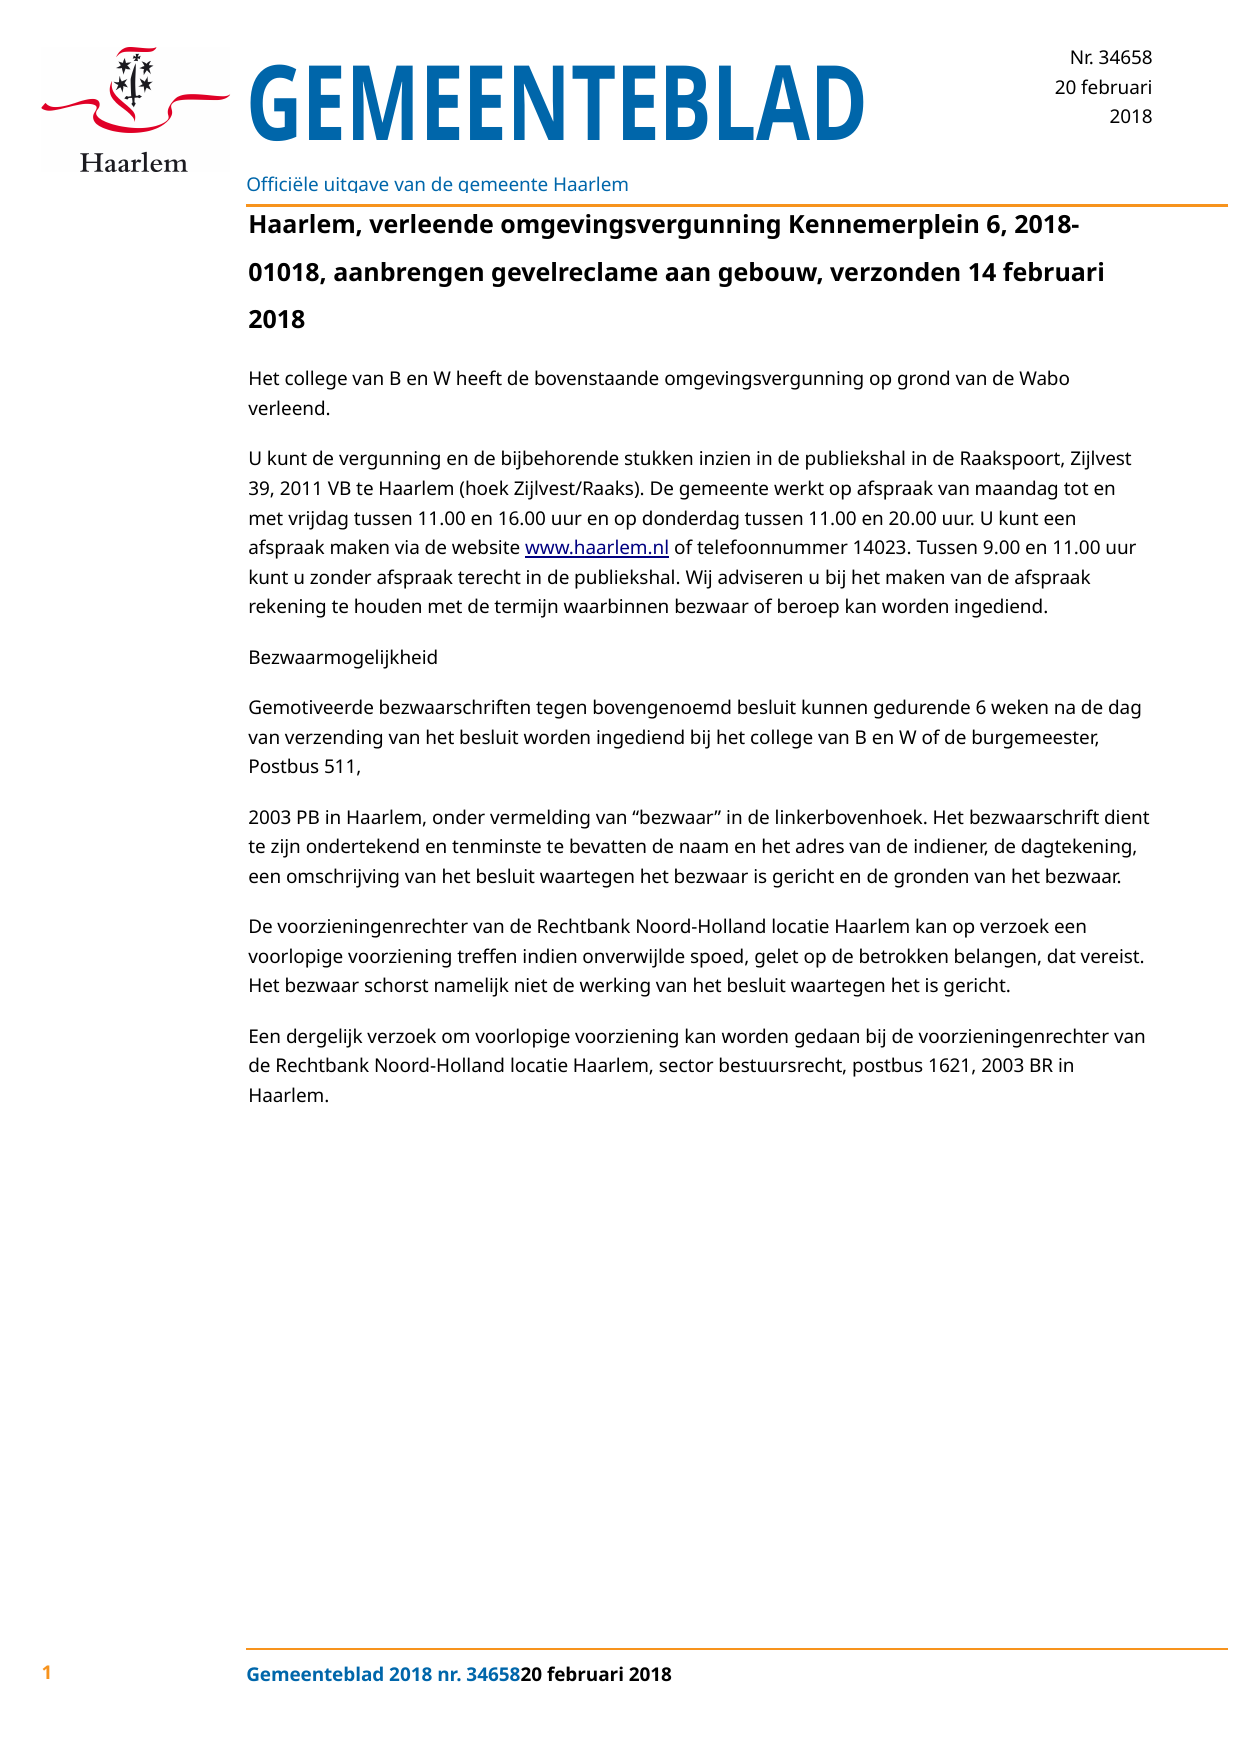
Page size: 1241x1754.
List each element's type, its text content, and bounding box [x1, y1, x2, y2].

text 2003 PB in Haarlem, onder vermelding van “bezwaar” in de linkerbovenhoek. Het bezwaarschrift dient te zijn ondertekend en tenminste te bevatten de naam en het adres van de indiener, de dagtekening, een omschrijving van het besluit waartegen het bezwaar is gericht en de gronden van het bezwaar. [248, 804, 1152, 889]
text Bezwaarmogelijkheid [248, 644, 1152, 669]
text U kunt de vergunning en de bijbehorende stukken inzien in de publiekshal in de Raakspoort, Zijlvest 39, 2011 VB te Haarlem (hoek Zijlvest/Raaks). De gemeente werkt op afspraak van maandag tot en met vrijdag tussen 11.00 en 16.00 uur en op donderdag tussen 11.00 en 20.00 uur. U kunt een afspraak maken via de website www.haarlem.nl of telefoonnummer 14023. Tussen 9.00 en 11.00 uur kunt u zonder afspraak terecht in de publiekshal. Wij adviseren u bij het maken van de afspraak rekening te houden met de termijn waarbinnen bezwaar of beroep kan worden ingediend. [248, 446, 1152, 619]
picture [41, 47, 231, 172]
text Gemotiveerde bezwaarschriften tegen bovengenoemd besluit kunnen gedurende 6 weken na de dag van verzending van het besluit worden ingediend bij het college van B en W of de burgemeester, Postbus 511, [248, 694, 1152, 779]
text Een dergelijk verzoek om voorlopige voorziening kan worden gedaan bij de voorzieningenrechter van de Rechtbank Noord-Holland locatie Haarlem, sector bestuursrecht, postbus 1621, 2003 BR in Haarlem. [248, 1023, 1152, 1108]
text Haarlem, verleende omgevingsvergunning Kennemerplein 6, 2018-01018, aanbrengen gevelreclame aan gebouw, verzonden 14 februari 2018 [248, 207, 1152, 336]
text De voorzieningenrechter van de Rechtbank Noord-Holland locatie Haarlem kan op verzoek een voorlopige voorziening treffen indien onverwijlde spoed, gelet op de betrokken belangen, dat vereist. Het bezwaar schorst namelijk niet de werking van het besluit waartegen het is gericht. [248, 913, 1152, 998]
text Het college van B en W heeft de bovenstaande omgevingsvergunning op grond van de Wabo verleend. [248, 366, 1152, 421]
